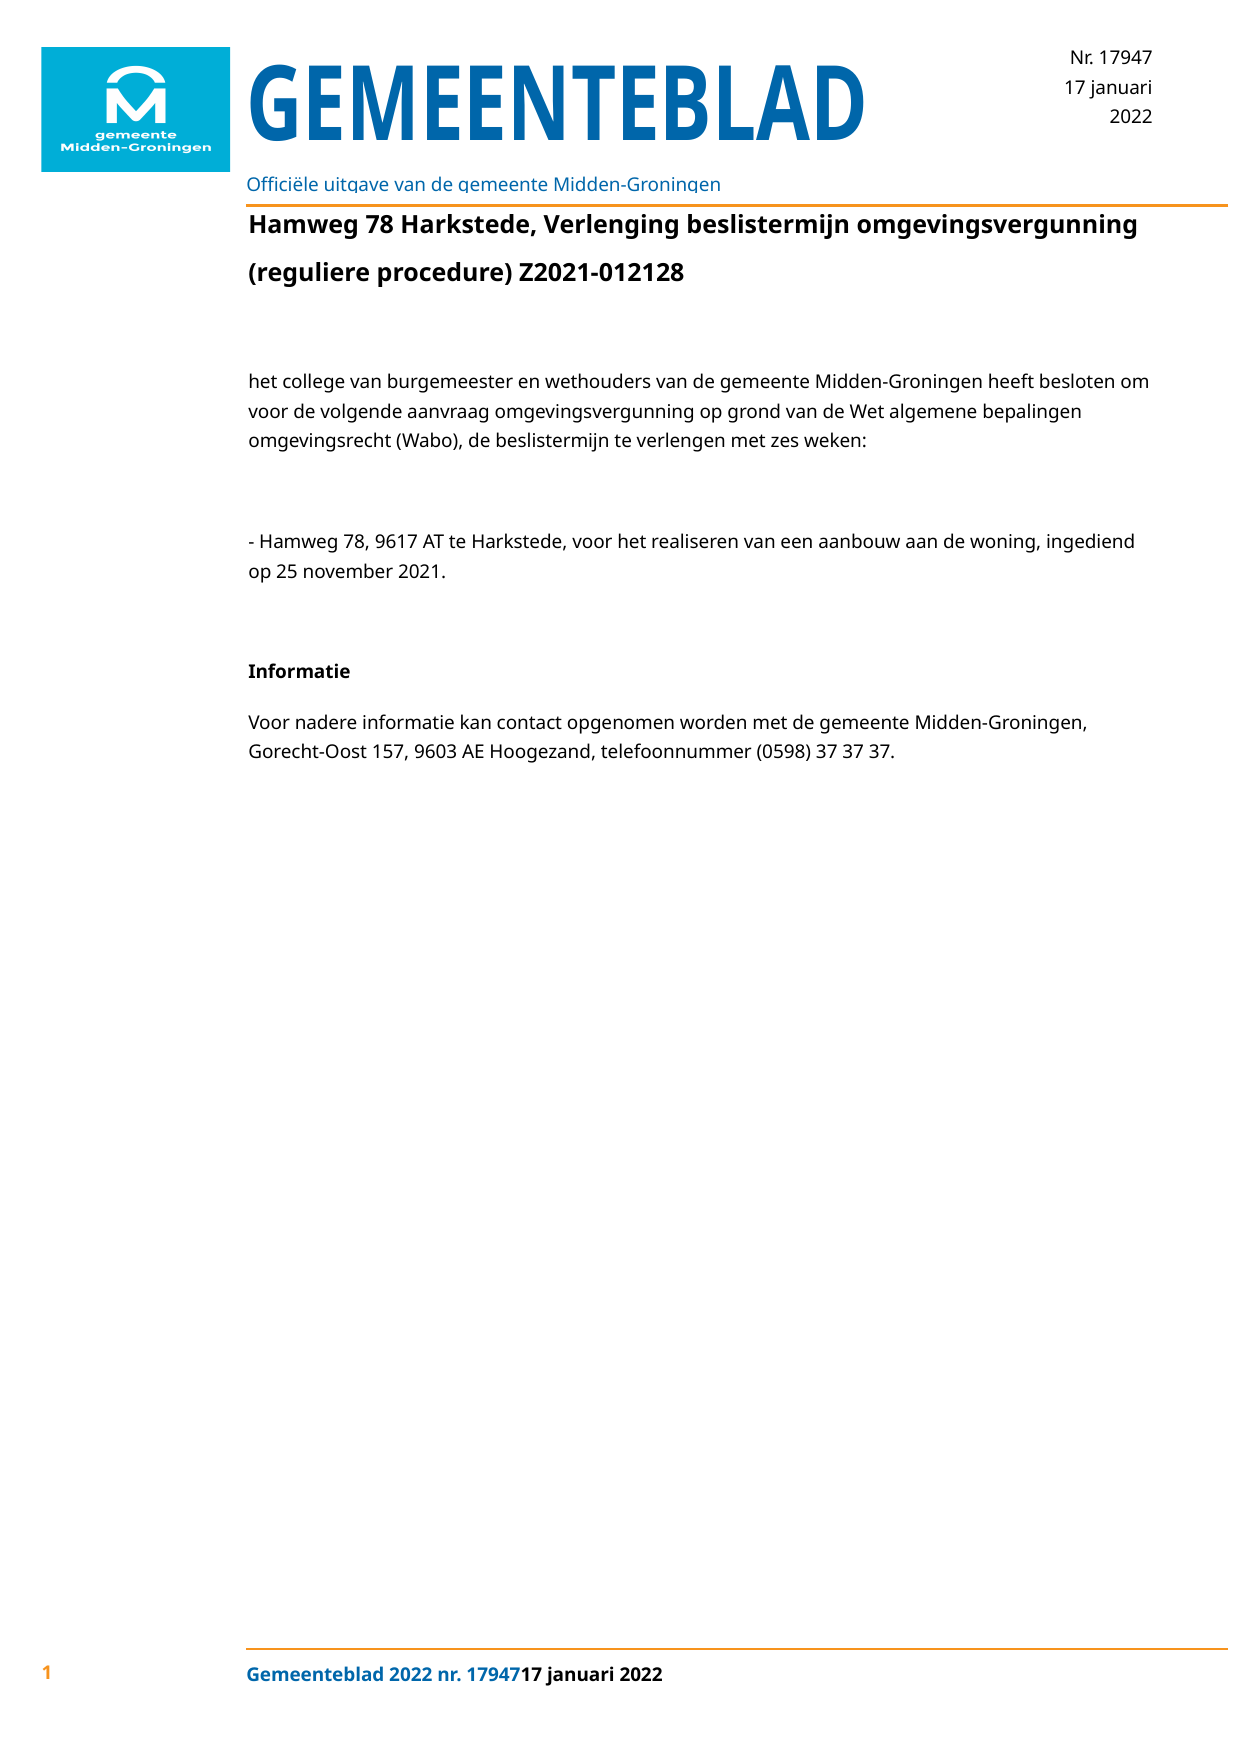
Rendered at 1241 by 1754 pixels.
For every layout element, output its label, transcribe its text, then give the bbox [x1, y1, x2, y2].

text Informatie [248, 659, 1152, 684]
text het college van burgemeester en wethouders van de gemeente Midden-Groningen heeft besloten om voor de volgende aanvraag omgevingsvergunning op grond van de Wet algemene bepalingen omgevingsrecht (Wabo), de beslistermijn te verlengen met zes weken: [248, 368, 1152, 453]
picture [107, 89, 165, 122]
picture [108, 66, 164, 82]
picture [184, 146, 190, 153]
text Hamweg 78 Harkstede, Verlenging beslistermijn omgevingsvergunning (reguliere procedure) Z2021-012128 [248, 207, 1152, 288]
text - Hamweg 78, 9617 AT te Harkstede, voor het realiseren van een aanbouw aan de woning, ingediend op 25 november 2021. [248, 528, 1152, 584]
text Voor nadere informatie kan contact opgenomen worden met de gemeente Midden-Groningen, Gorecht-Oost 157, 9603 AE Hoogezand, telefoonnummer (0598) 37 37 37. [248, 709, 1152, 764]
